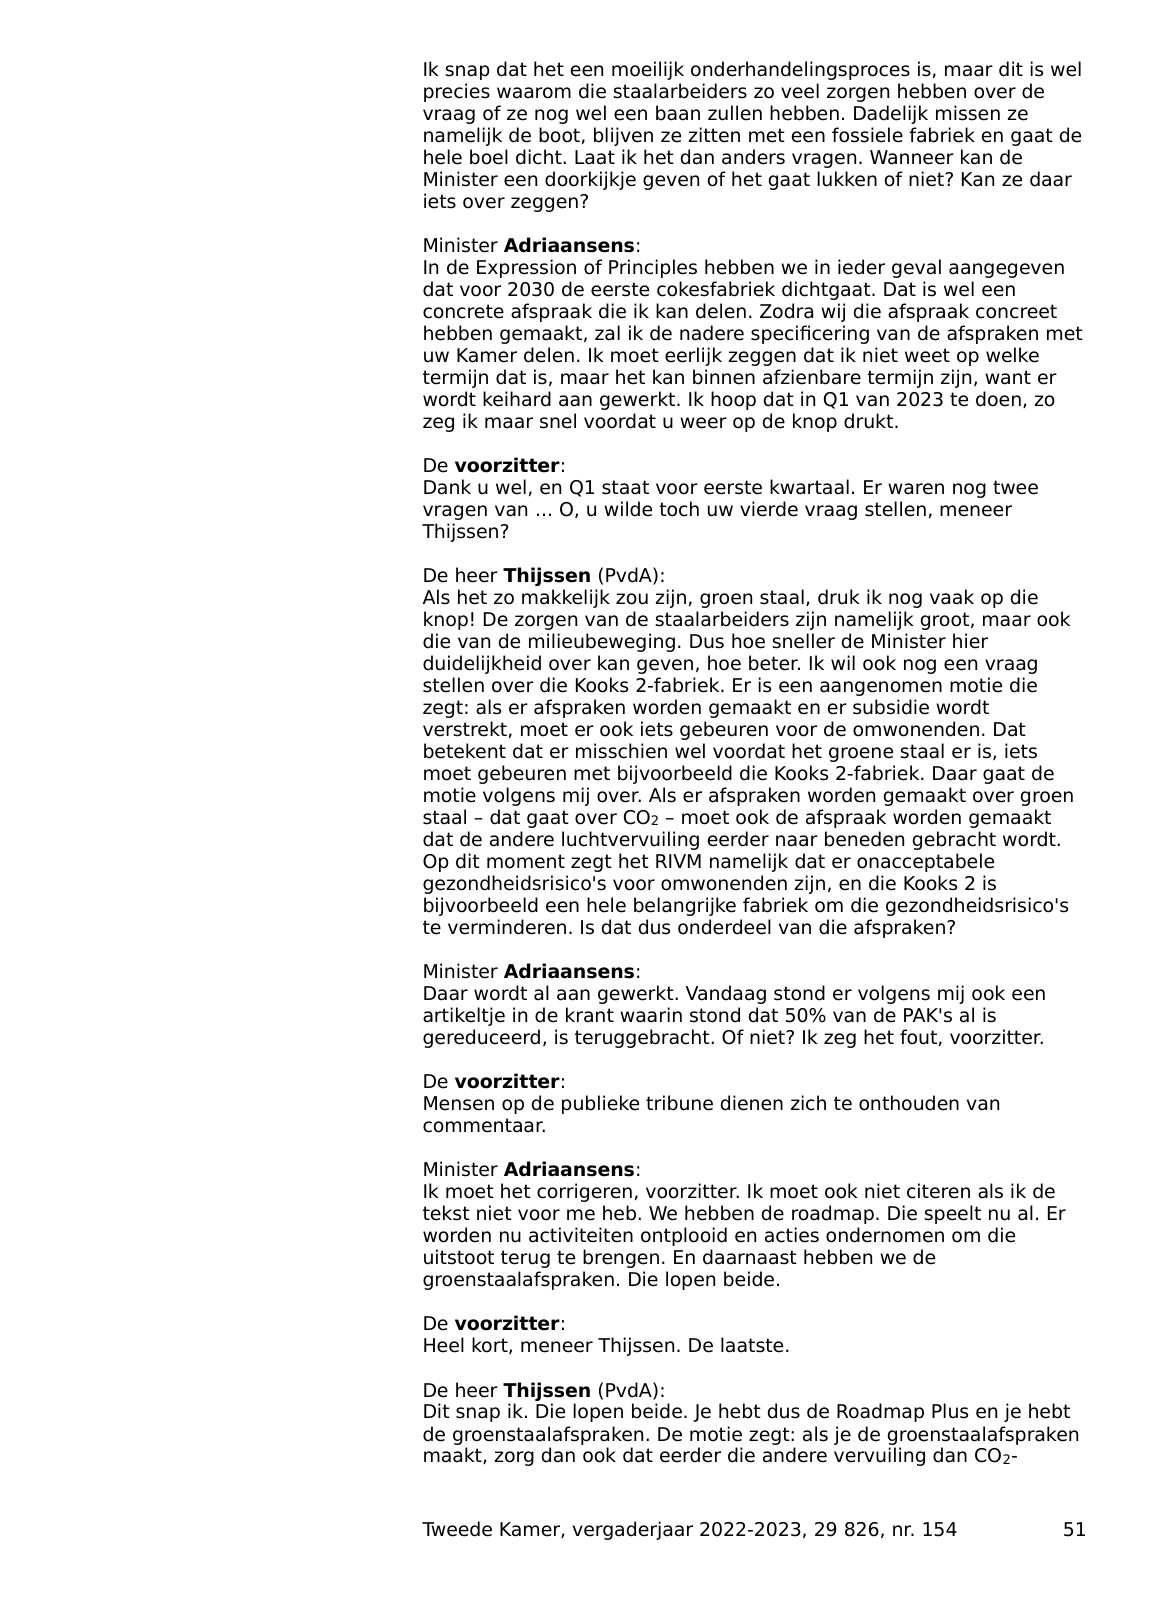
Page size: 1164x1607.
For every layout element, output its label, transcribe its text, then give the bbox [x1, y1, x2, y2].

text In de Expression of Principles hebben we in ieder geval aangegeven dat voor 2030 de eerste cokesfabriek dichtgaat. Dat is wel een concrete afspraak die ik kan delen. Zodra wij die afspraak concreet hebben gemaakt, zal ik de nadere specificering van de afspraken met uw Kamer delen. Ik moet eerlijk zeggen dat ik niet weet op welke termijn dat is, maar het kan binnen afzienbare termijn zijn, want er wordt keihard aan gewerkt. Ik hoop dat in Q1 van 2023 te doen, zo zeg ik maar snel voordat u weer op de knop drukt. [422, 257, 1087, 433]
text De heer Thijssen (PvdA): [422, 565, 1087, 587]
text Minister Adriaansens: [422, 961, 1087, 983]
text Minister Adriaansens: [422, 235, 1087, 257]
text De voorzitter: [422, 1071, 1087, 1093]
text Als het zo makkelijk zou zijn, groen staal, druk ik nog vaak op die knop! De zorgen van de staalarbeiders zijn namelijk groot, maar ook die van de milieubeweging. Dus hoe sneller de Minister hier duidelijkheid over kan geven, hoe beter. Ik wil ook nog een vraag stellen over die Kooks 2-fabriek. Er is een aangenomen motie die zegt: als er afspraken worden gemaakt en er subsidie wordt verstrekt, moet er ook iets gebeuren voor de omwonenden. Dat betekent dat er misschien wel voordat het groene staal er is, iets moet gebeuren met bijvoorbeeld die Kooks 2-fabriek. Daar gaat de motie volgens mij over. Als er afspraken worden gemaakt over groen staal – dat gaat over CO2 – moet ook de afspraak worden gemaakt dat de andere luchtvervuiling eerder naar beneden gebracht wordt. Op dit moment zegt het RIVM namelijk dat er onacceptabele gezondheidsrisico's voor omwonenden zijn, en die Kooks 2 is bijvoorbeeld een hele belangrijke fabriek om die gezondheidsrisico's te verminderen. Is dat dus onderdeel van die afspraken? [422, 587, 1087, 939]
text De heer Thijssen (PvdA): [422, 1379, 1087, 1401]
text De voorzitter: [422, 1313, 1087, 1335]
text Daar wordt al aan gewerkt. Vandaag stond er volgens mij ook een artikeltje in de krant waarin stond dat 50% van de PAK's al is gereduceerd, is teruggebracht. Of niet? Ik zeg het fout, voorzitter. [422, 983, 1087, 1049]
text Dank u wel, en Q1 staat voor eerste kwartaal. Er waren nog twee vragen van ... O, u wilde toch uw vierde vraag stellen, meneer Thijssen? [422, 477, 1087, 543]
text De voorzitter: [422, 455, 1087, 477]
text Ik moet het corrigeren, voorzitter. Ik moet ook niet citeren als ik de tekst niet voor me heb. We hebben de roadmap. Die speelt nu al. Er worden nu activiteiten ontplooid en acties ondernomen om die uitstoot terug te brengen. En daarnaast hebben we de groenstaalafspraken. Die lopen beide. [422, 1181, 1087, 1291]
text Heel kort, meneer Thijssen. De laatste. [422, 1335, 1087, 1357]
text Dit snap ik. Die lopen beide. Je hebt dus de Roadmap Plus en je hebt de groenstaalafspraken. De motie zegt: als je de groenstaalafspraken maakt, zorg dan ook dat eerder die andere vervuiling dan CO2- [422, 1401, 1087, 1467]
text Mensen op de publieke tribune dienen zich te onthouden van commentaar. [422, 1093, 1087, 1137]
text Ik snap dat het een moeilijk onderhandelingsproces is, maar dit is wel precies waarom die staalarbeiders zo veel zorgen hebben over de vraag of ze nog wel een baan zullen hebben. Dadelijk missen ze namelijk de boot, blijven ze zitten met een fossiele fabriek en gaat de hele boel dicht. Laat ik het dan anders vragen. Wanneer kan de Minister een doorkijkje geven of het gaat lukken of niet? Kan ze daar iets over zeggen? [422, 59, 1087, 213]
text Minister Adriaansens: [422, 1159, 1087, 1181]
